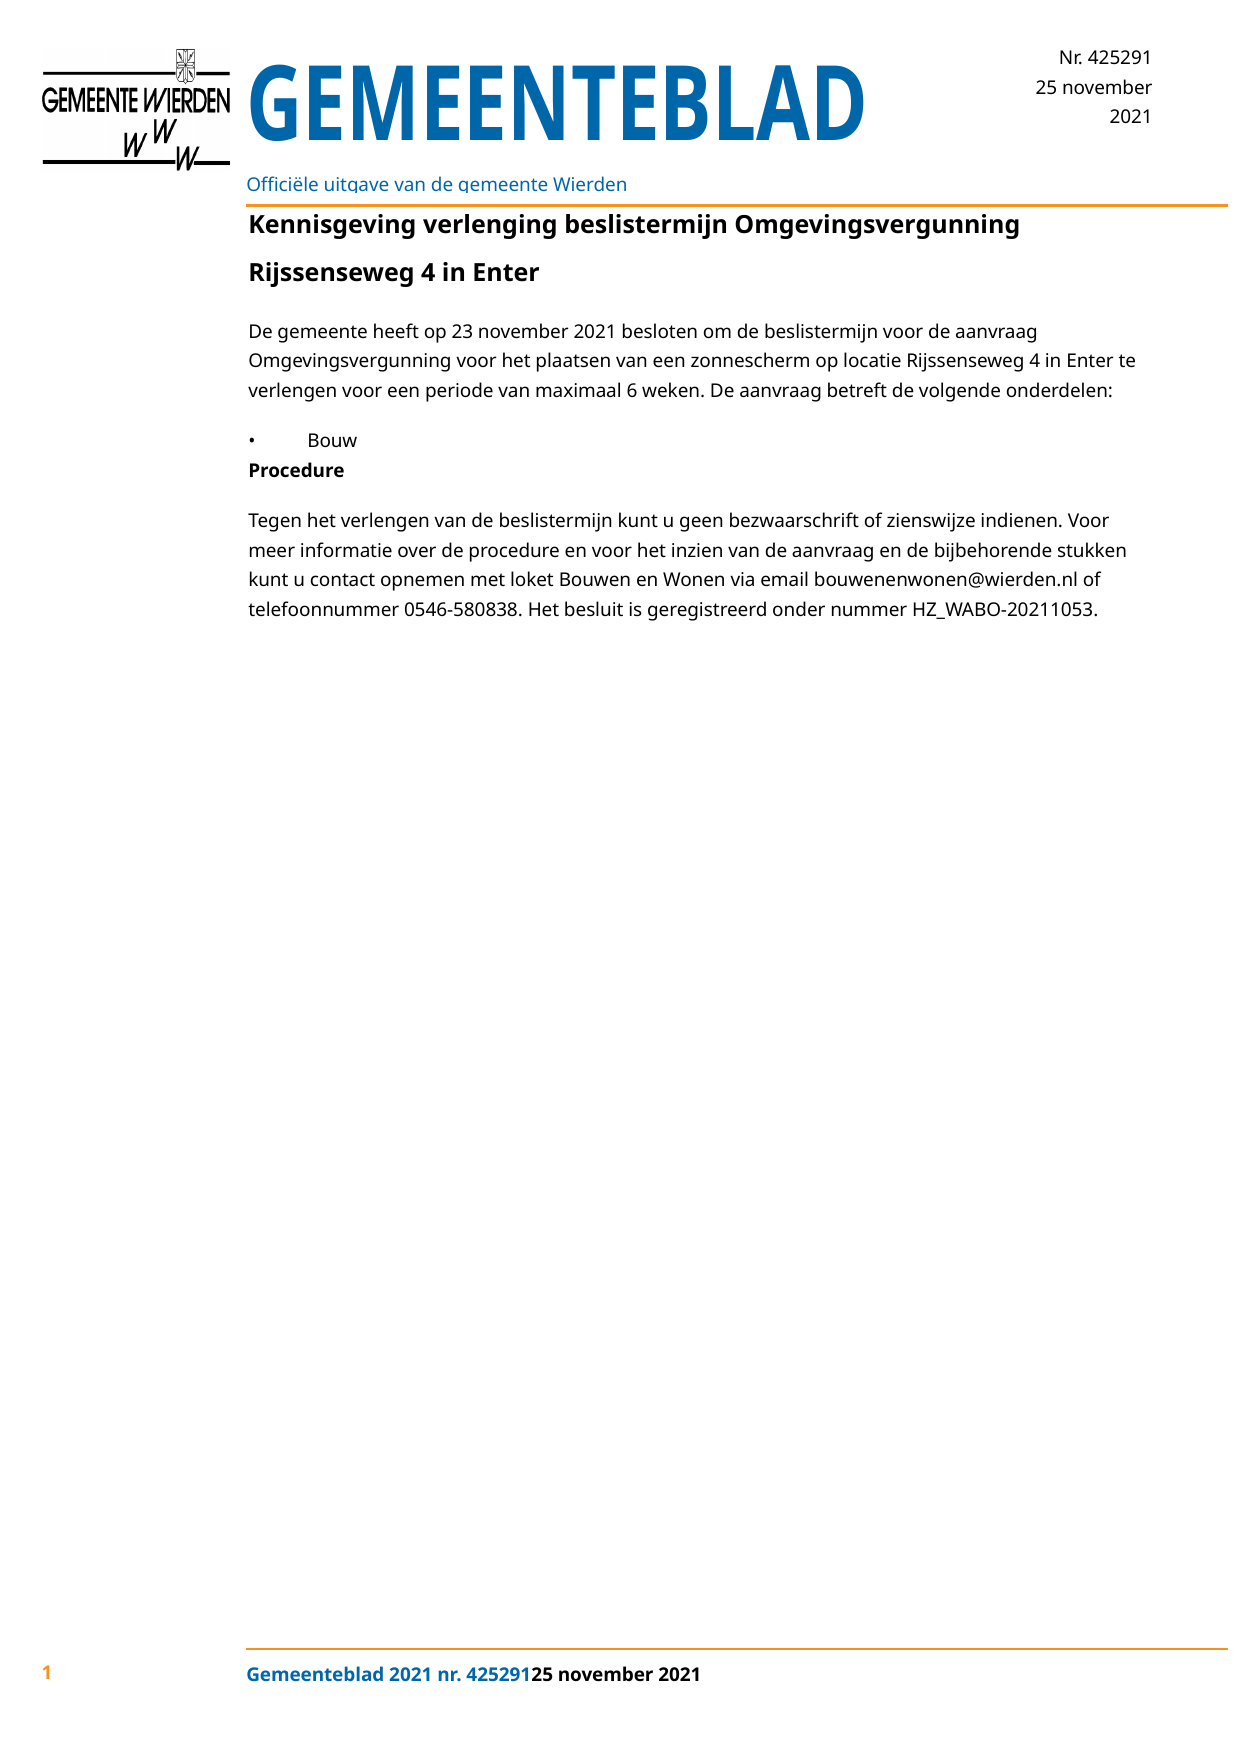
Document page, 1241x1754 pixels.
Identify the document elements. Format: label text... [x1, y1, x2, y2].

text Procedure [248, 457, 1152, 483]
list Bouw [248, 427, 1152, 453]
text Tegen het verlengen van de beslistermijn kunt u geen bezwaarschrift of zienswijze indienen. Voor meer informatie over de procedure en voor het inzien van de aanvraag en de bijbehorende stukken kunt u contact opnemen met loket Bouwen en Wonen via email bouwenenwonen@wierden.nl of telefoonnummer 0546-580838. Het besluit is geregistreerd onder nummer HZ_WABO-20211053. [248, 507, 1152, 622]
text De gemeente heeft op 23 november 2021 besloten om de beslistermijn voor de aanvraag Omgevingsvergunning voor het plaatsen van een zonnescherm op locatie Rijssenseweg 4 in Enter te verlengen voor een periode van maximaal 6 weken. De aanvraag betreft de volgende onderdelen: [248, 318, 1152, 403]
text Kennisgeving verlenging beslistermijn Omgevingsvergunning Rijssenseweg 4 in Enter [248, 207, 1152, 288]
picture [41, 47, 231, 172]
